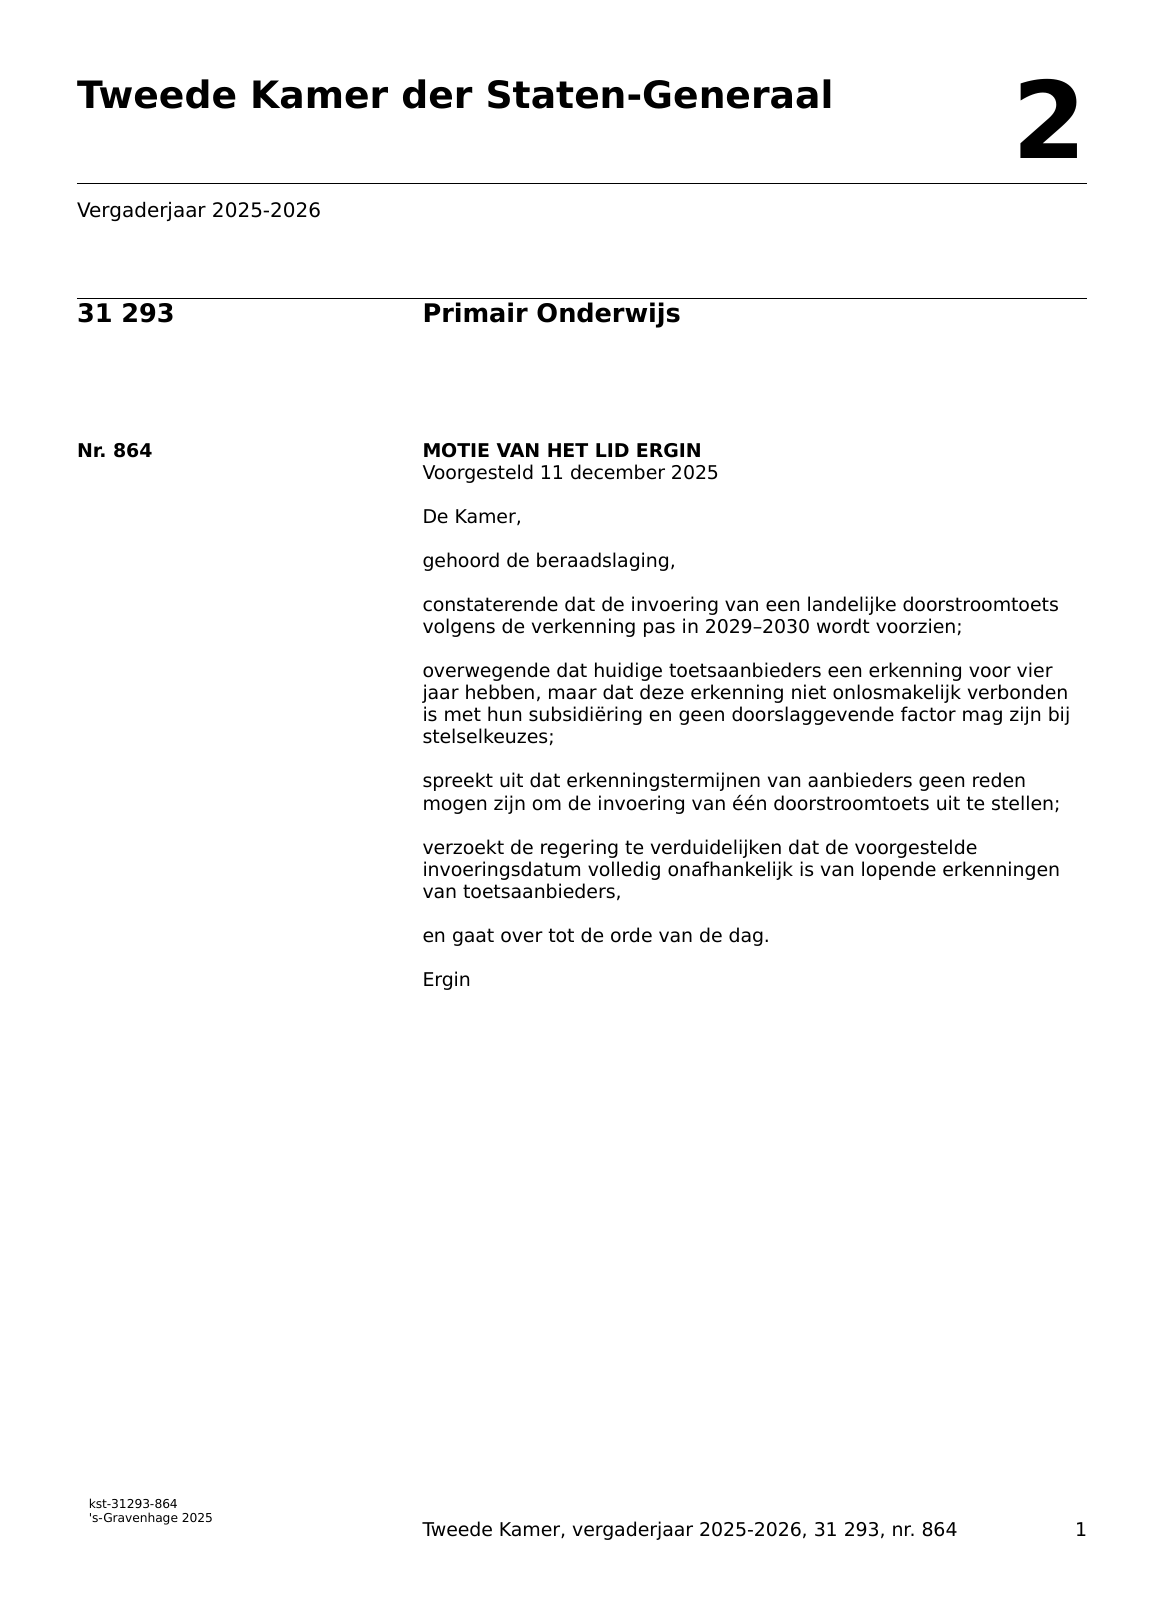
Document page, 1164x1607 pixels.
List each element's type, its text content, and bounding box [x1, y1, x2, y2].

text gehoord de beraadslaging, [422, 550, 1087, 572]
text verzoekt de regering te verduidelijken dat de voorgestelde invoeringsdatum volledig onafhankelijk is van lopende erkenningen van toetsaanbieders, [422, 837, 1087, 902]
text 's-Gravenhage 2025 [88, 1511, 323, 1525]
text kst-31293-864 [88, 1497, 323, 1511]
subtitle Nr. 864 MOTIE VAN HET LID ERGIN [77, 440, 1087, 462]
table_header 2 [886, 59, 1087, 183]
text overwegende dat huidige toetsaanbieders een erkenning voor vier jaar hebben, maar dat deze erkenning niet onlosmakelijk verbonden is met hun subsidiëring en geen doorslaggevende factor mag zijn bij stelselkeuzes; [422, 660, 1087, 748]
text Voorgesteld 11 december 2025 [422, 462, 1087, 484]
text en gaat over tot de orde van de dag. [422, 925, 1087, 947]
subtitle 31 293 Primair Onderwijs [77, 299, 1087, 329]
table_cell Vergaderjaar 2025-2026 [77, 184, 1087, 298]
text constaterende dat de invoering van een landelijke doorstroomtoets volgens de verkenning pas in 2029–2030 wordt voorzien; [422, 594, 1087, 638]
text De Kamer, [422, 506, 1087, 528]
table_header Tweede Kamer der Staten-Generaal [77, 59, 886, 183]
text spreekt uit dat erkenningstermijnen van aanbieders geen reden mogen zijn om de invoering van één doorstroomtoets uit te stellen; [422, 770, 1087, 814]
text Ergin [422, 969, 1087, 991]
